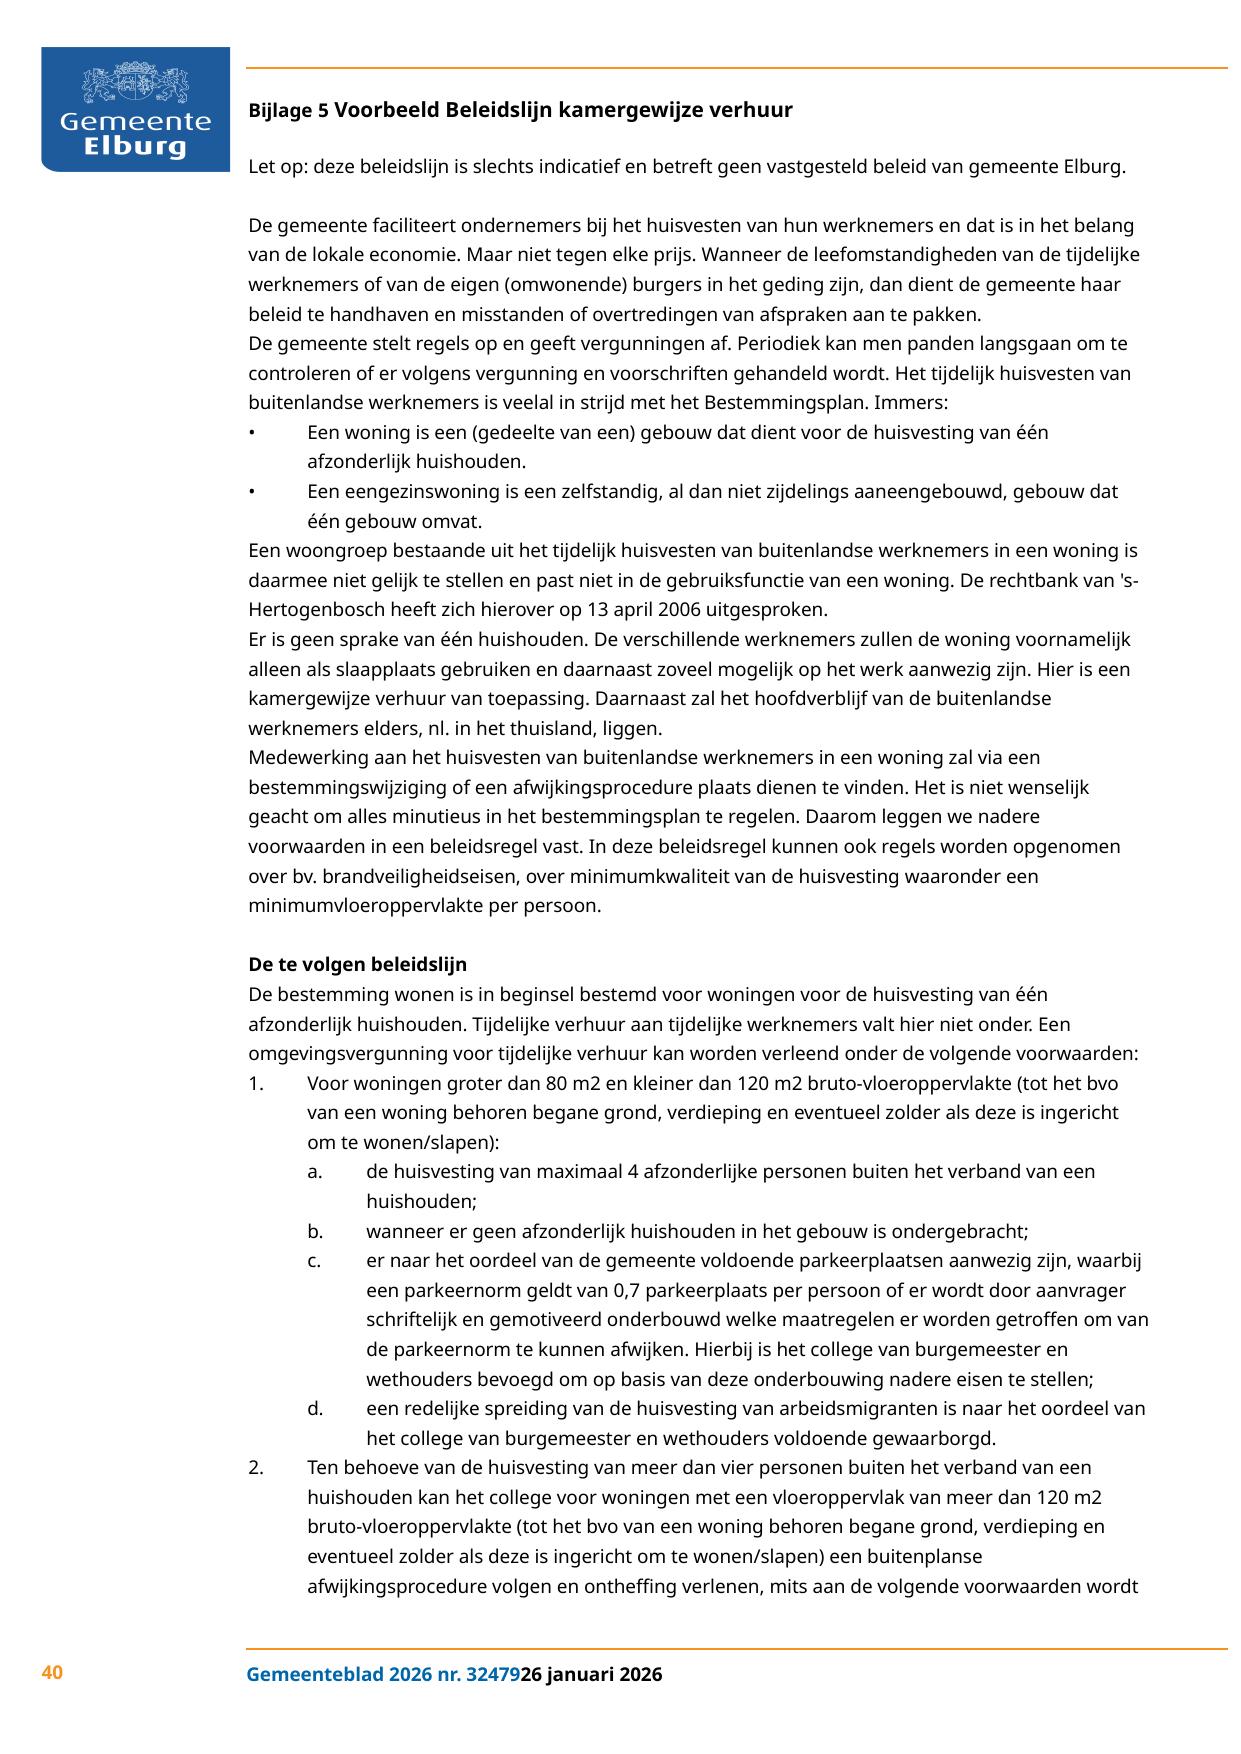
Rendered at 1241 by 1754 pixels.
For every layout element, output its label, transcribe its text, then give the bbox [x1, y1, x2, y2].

list de huisvesting van maximaal 4 afzonderlijke personen buiten het verband van een huishouden; [307, 1159, 1152, 1214]
text De gemeente faciliteert ondernemers bij het huisvesten van hun werknemers en dat is in het belang van de lokale economie. Maar niet tegen elke prijs. Wanneer de leefomstandigheden van de tijdelijke werknemers of van de eigen (omwonende) burgers in het geding zijn, dan dient de gemeente haar beleid te handhaven en misstanden of overtredingen van afspraken aan te pakken. [248, 212, 1152, 327]
text De gemeente stelt regels op en geeft vergunningen af. Periodiek kan men panden langsgaan om te controleren of er volgens vergunning en voorschriften gehandeld wordt. Het tijdelijk huisvesten van buitenlandse werknemers is veelal in strijd met het Bestemmingsplan. Immers: [248, 330, 1152, 415]
text Een woongroep bestaande uit het tijdelijk huisvesten van buitenlandse werknemers in een woning is daarmee niet gelijk te stellen en past niet in de gebruiksfunctie van een woning. De rechtbank van 's-Hertogenbosch heeft zich hierover op 13 april 2006 uitgesproken. [248, 537, 1152, 622]
text Bijlage 5 Voorbeeld Beleidslijn kamergewijze verhuur [248, 95, 1152, 123]
text Er is geen sprake van één huishouden. De verschillende werknemers zullen de woning voornamelijk alleen als slaapplaats gebruiken en daarnaast zoveel mogelijk op het werk aanwezig zijn. Hier is een kamergewijze verhuur van toepassing. Daarnaast zal het hoofdverblijf van de buitenlandse werknemers elders, nl. in het thuisland, liggen. [248, 626, 1152, 741]
list wanneer er geen afzonderlijk huishouden in het gebouw is ondergebracht; [307, 1218, 1152, 1244]
list Een woning is een (gedeelte van een) gebouw dat dient voor de huisvesting van één afzonderlijk huishouden. [248, 419, 1152, 474]
text Medewerking aan het huisvesten van buitenlandse werknemers in een woning zal via een bestemmingswijziging of een afwijkingsprocedure plaats dienen te vinden. Het is niet wenselijk geacht om alles minutieus in het bestemmingsplan te regelen. Daarom leggen we nadere voorwaarden in een beleidsregel vast. In deze beleidsregel kunnen ook regels worden opgenomen over bv. brandveiligheidseisen, over minimumkwaliteit van de huisvesting waaronder een minimumvloeroppervlakte per persoon. [248, 744, 1152, 918]
text De bestemming wonen is in beginsel bestemd voor woningen voor de huisvesting van één afzonderlijk huishouden. Tijdelijke verhuur aan tijdelijke werknemers valt hier niet onder. Een omgevingsvergunning voor tijdelijke verhuur kan worden verleend onder de volgende voorwaarden: [248, 981, 1152, 1066]
text De te volgen beleidslijn [248, 952, 1152, 977]
list Ten behoeve van de huisvesting van meer dan vier personen buiten het verband van een huishouden kan het college voor woningen met een vloeroppervlak van meer dan 120 m2 bruto-vloeroppervlakte (tot het bvo van een woning behoren begane grond, verdieping en eventueel zolder als deze is ingericht om te wonen/slapen) een buitenplanse afwijkingsprocedure volgen en ontheffing verlenen, mits aan de volgende voorwaarden wordt [248, 1454, 1152, 1599]
list Voor woningen groter dan 80 m2 en kleiner dan 120 m2 bruto-vloeroppervlakte (tot het bvo van een woning behoren begane grond, verdieping en eventueel zolder als deze is ingericht om te wonen/slapen): [248, 1070, 1152, 1155]
list Een eengezinswoning is een zelfstandig, al dan niet zijdelings aaneengebouwd, gebouw dat één gebouw omvat. [248, 478, 1152, 534]
list een redelijke spreiding van de huisvesting van arbeidsmigranten is naar het oordeel van het college van burgemeester en wethouders voldoende gewaarborgd. [307, 1395, 1152, 1451]
picture [41, 47, 231, 172]
list er naar het oordeel van de gemeente voldoende parkeerplaatsen aanwezig zijn, waarbij een parkeernorm geldt van 0,7 parkeerplaats per persoon of er wordt door aanvrager schriftelijk en gemotiveerd onderbouwd welke maatregelen er worden getroffen om van de parkeernorm te kunnen afwijken. Hierbij is het college van burgemeester en wethouders bevoegd om op basis van deze onderbouwing nadere eisen te stellen; [307, 1247, 1152, 1392]
text Let op: deze beleidslijn is slechts indicatief en betreft geen vastgesteld beleid van gemeente Elburg. [248, 153, 1152, 179]
